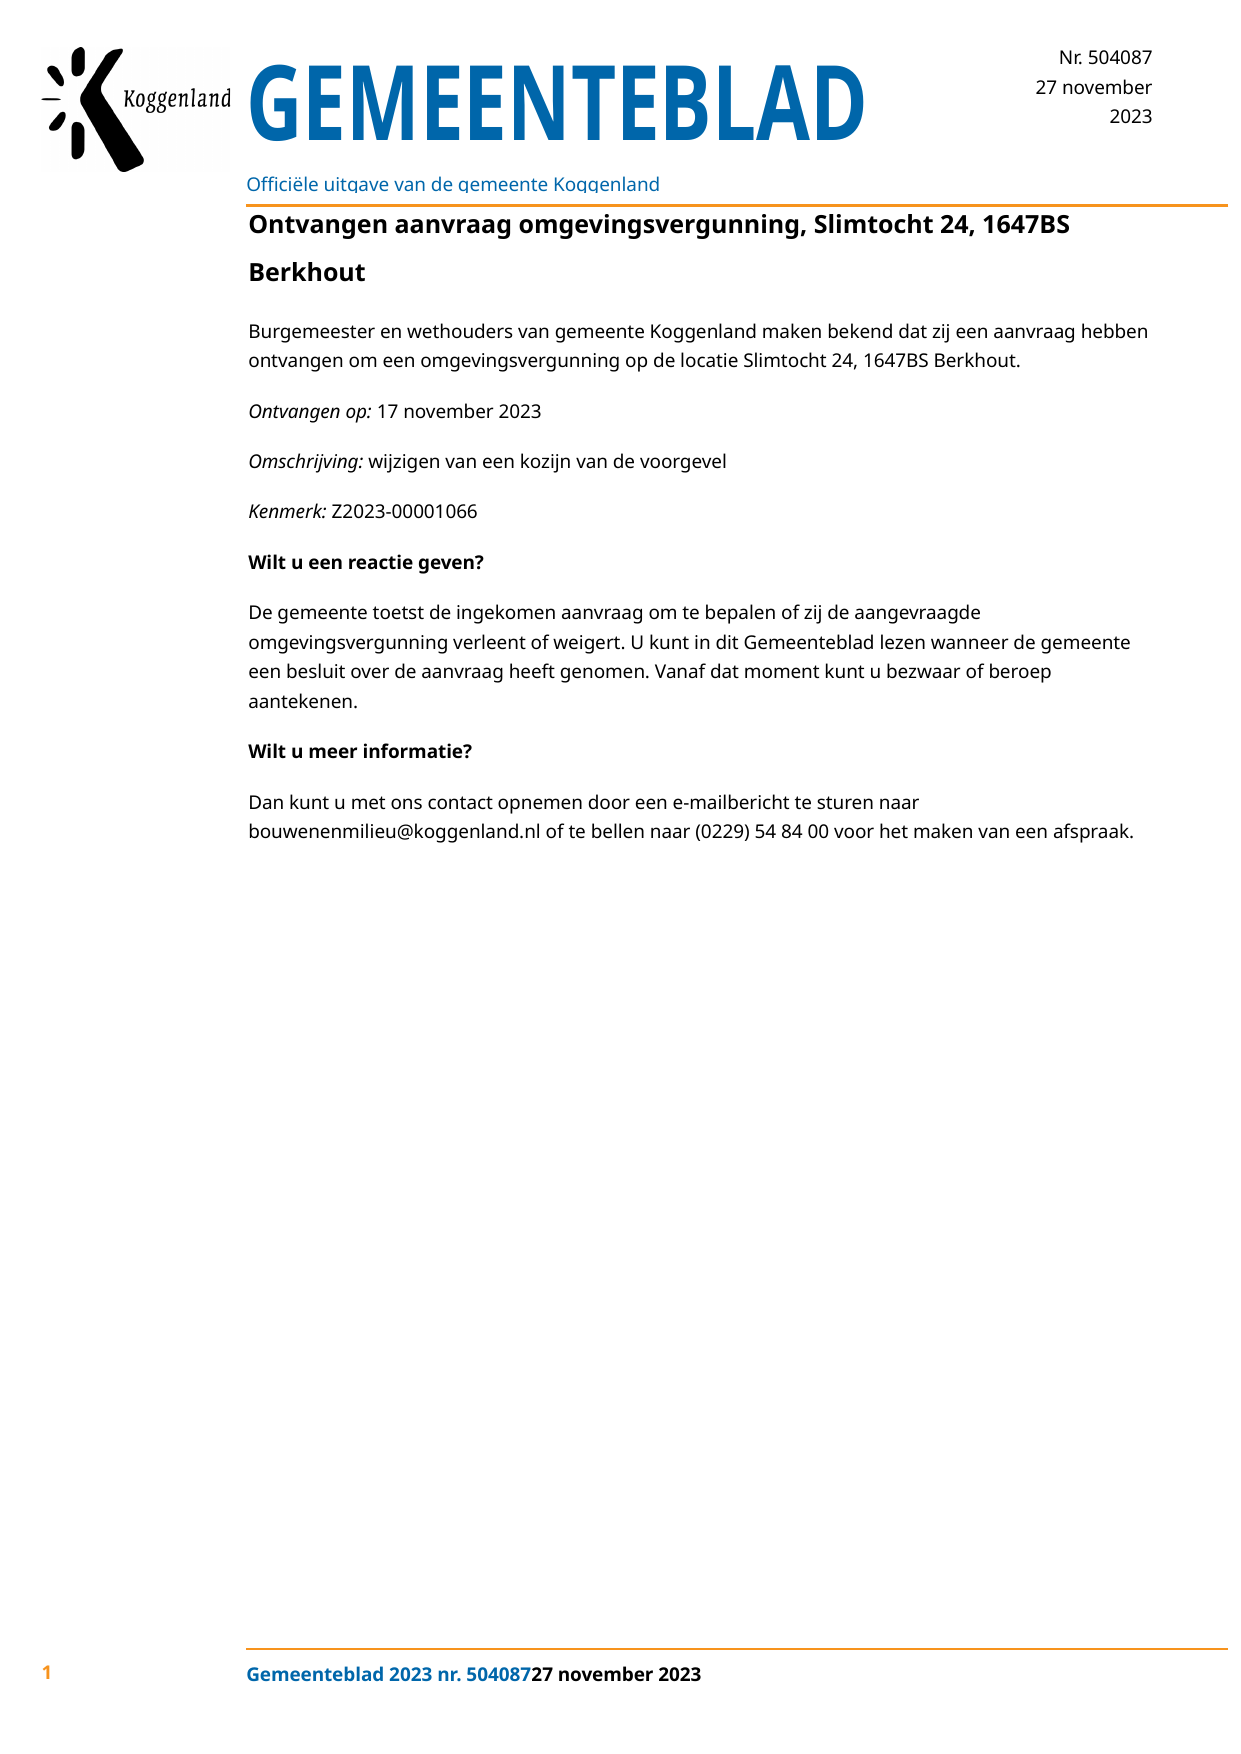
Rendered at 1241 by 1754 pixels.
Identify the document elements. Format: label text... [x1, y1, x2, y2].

text Wilt u een reactie geven? [248, 549, 1152, 575]
text Burgemeester en wethouders van gemeente Koggenland maken bekend dat zij een aanvraag hebben ontvangen om een omgevingsvergunning op de locatie Slimtocht 24, 1647BS Berkhout. [248, 318, 1152, 373]
text De gemeente toetst de ingekomen aanvraag om te bepalen of zij de aangevraagde omgevingsvergunning verleent of weigert. U kunt in dit Gemeenteblad lezen wanneer de gemeente een besluit over de aanvraag heeft genomen. Vanaf dat moment kunt u bezwaar of beroep aantekenen. [248, 599, 1152, 714]
picture [41, 47, 231, 172]
text Ontvangen op: 17 november 2023 [248, 398, 1152, 424]
text Omschrijving: wijzigen van een kozijn van de voorgevel [248, 448, 1152, 474]
text Dan kunt u met ons contact opnemen door een e-mailbericht te sturen naar bouwenenmilieu@koggenland.nl of te bellen naar (0229) 54 84 00 voor het maken van een afspraak. [248, 789, 1152, 844]
text Kenmerk: Z2023-00001066 [248, 499, 1152, 524]
text Wilt u meer informatie? [248, 739, 1152, 764]
text Ontvangen aanvraag omgevingsvergunning, Slimtocht 24, 1647BS Berkhout [248, 207, 1152, 288]
